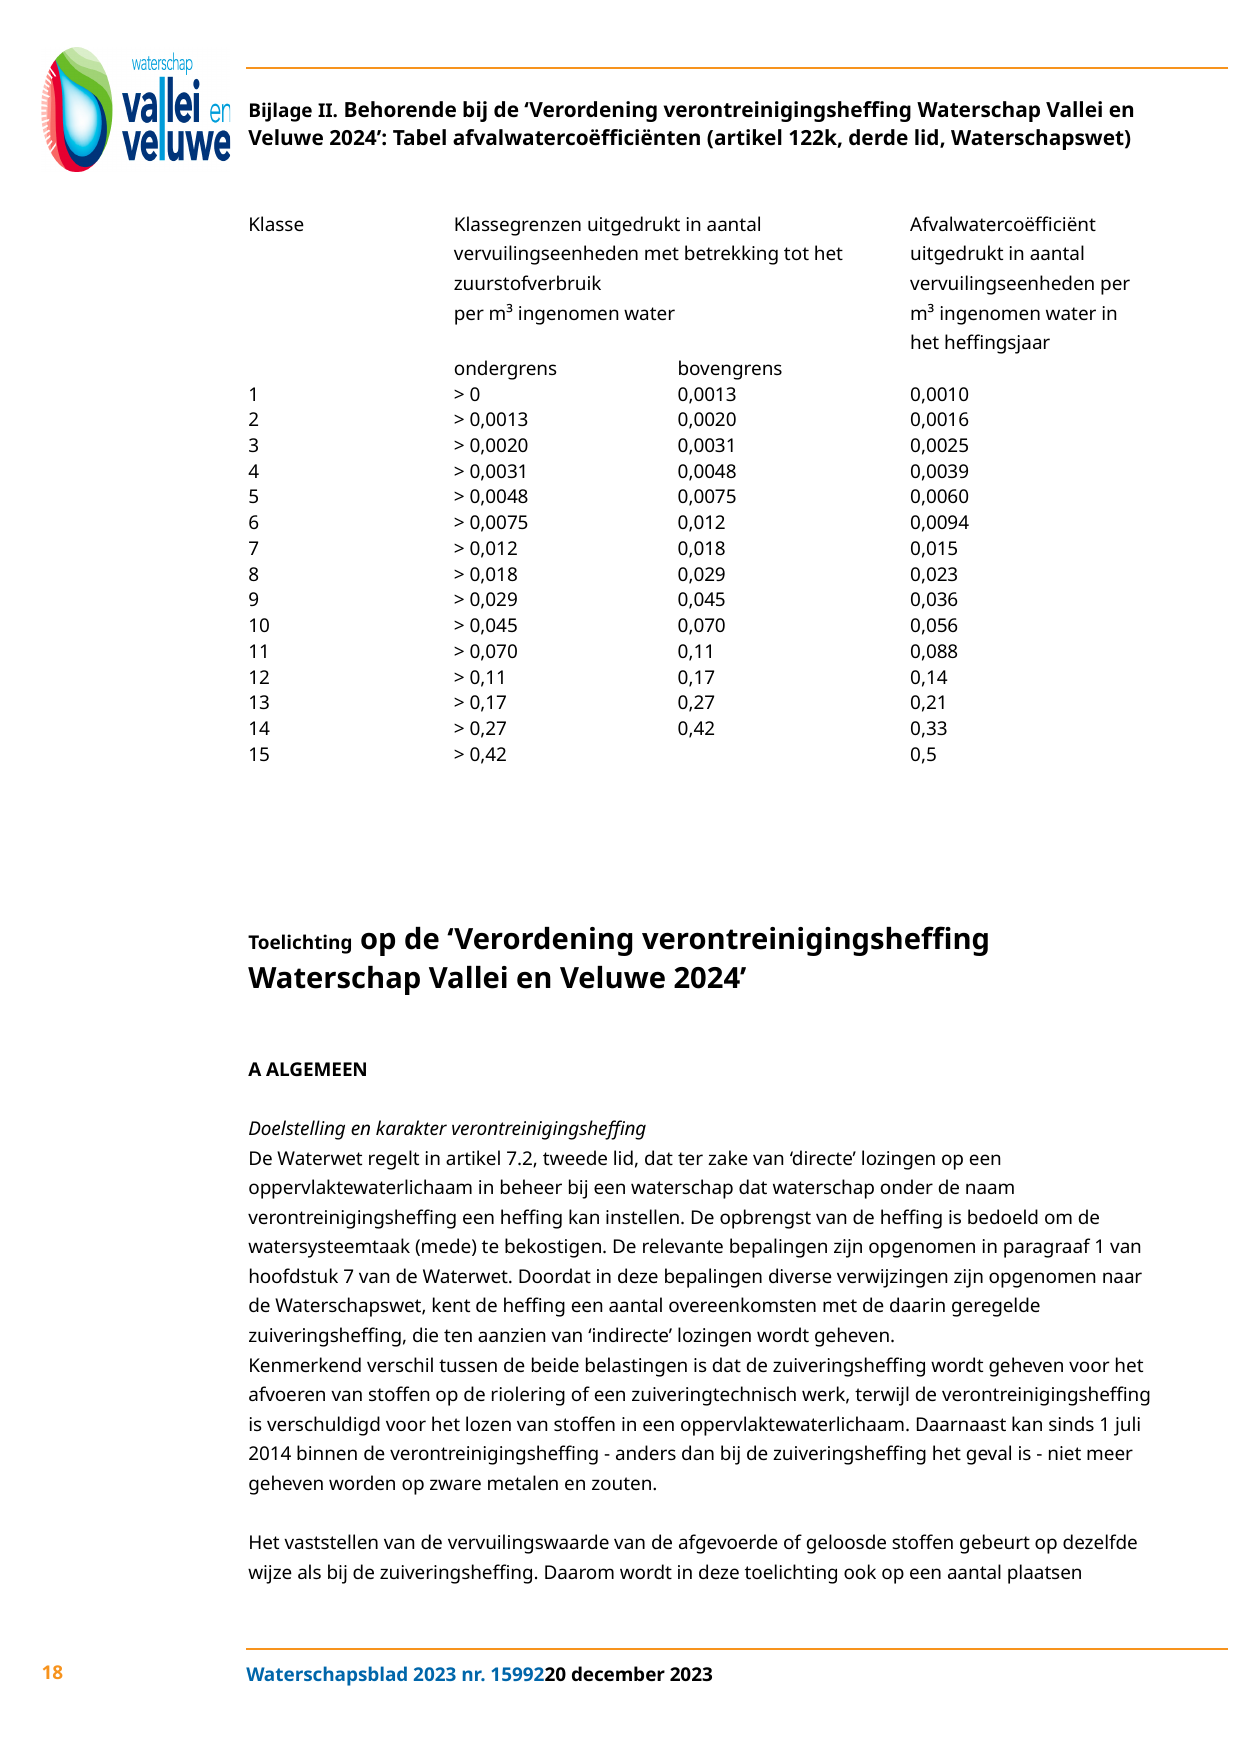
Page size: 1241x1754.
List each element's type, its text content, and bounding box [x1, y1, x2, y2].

text Kenmerkend verschil tussen de beide belastingen is dat de zuiveringsheffing wordt geheven voor het afvoeren van stoffen op de riolering of een zuiveringtechnisch werk, terwijl de verontreinigingsheffing is verschuldigd voor het lozen van stoffen in een oppervlaktewaterlichaam. Daarnaast kan sinds 1 juli 2014 binnen de verontreinigingsheffing - anders dan bij de zuiveringsheffing het geval is - niet meer geheven worden op zware metalen en zouten. [248, 1352, 1152, 1496]
table_cell > 0 [454, 381, 677, 407]
table_cell 0,11 [678, 638, 910, 664]
table_cell 15 [248, 741, 454, 767]
table_cell 0,088 [910, 638, 1152, 664]
table_cell > 0,018 [454, 561, 677, 587]
table_cell 0,42 [678, 715, 910, 741]
table_cell [910, 355, 1152, 381]
table_cell 0,0025 [910, 432, 1152, 458]
table_cell 5 [248, 484, 454, 509]
table_cell 0,17 [678, 664, 910, 689]
table_cell > 0,0013 [454, 407, 677, 432]
table_cell 8 [248, 561, 454, 587]
table_cell 0,036 [910, 587, 1152, 612]
table_cell 3 [248, 432, 454, 458]
table_cell 0,0010 [910, 381, 1152, 407]
table_cell 10 [248, 613, 454, 638]
table_cell > 0,0031 [454, 458, 677, 484]
table_cell > 0,0048 [454, 484, 677, 509]
table_cell > 0,045 [454, 613, 677, 638]
table_cell 0,0060 [910, 484, 1152, 509]
table_cell 2 [248, 407, 454, 432]
table_cell 0,015 [910, 535, 1152, 561]
table_cell > 0,42 [454, 741, 677, 767]
table_cell > 0,0075 [454, 510, 677, 535]
text Het vaststellen van de vervuilingswaarde van de afgevoerde of geloosde stoffen gebeurt op dezelfde wijze als bij de zuiveringsheffing. Daarom wordt in deze toelichting ook op een aantal plaatsen [248, 1529, 1152, 1585]
table_cell 13 [248, 690, 454, 715]
table_cell [678, 741, 910, 767]
table_cell 0,029 [678, 561, 910, 587]
text A ALGEMEEN [248, 1056, 1152, 1082]
table_cell 0,045 [678, 587, 910, 612]
table_cell 0,0031 [678, 432, 910, 458]
table_cell > 0,17 [454, 690, 677, 715]
table_cell > 0,029 [454, 587, 677, 612]
text De Waterwet regelt in artikel 7.2, tweede lid, dat ter zake van ‘directe’ lozingen op een oppervlaktewaterlichaam in beheer bij een waterschap dat waterschap onder de naam verontreinigingsheffing een heffing kan instellen. De opbrengst van de heffing is bedoeld om de watersysteemtaak (mede) te bekostigen. De relevante bepalingen zijn opgenomen in paragraaf 1 van hoofdstuk 7 van de Waterwet. Doordat in deze bepalingen diverse verwijzingen zijn opgenomen naar de Waterschapswet, kent de heffing een aantal overeenkomsten met de daarin geregelde zuiveringsheffing, die ten aanzien van ‘indirecte’ lozingen wordt geheven. [248, 1145, 1152, 1348]
table_cell 0,070 [678, 613, 910, 638]
table_cell > 0,070 [454, 638, 677, 664]
table_cell 0,5 [910, 741, 1152, 767]
table_cell 1 [248, 381, 454, 407]
table_cell ondergrens [454, 355, 677, 381]
table_cell 0,33 [910, 715, 1152, 741]
table_cell 11 [248, 638, 454, 664]
table_header Klasse [248, 211, 454, 355]
table_header Klassegrenzen uitgedrukt in aantal vervuilingseenheden met betrekking tot het zuurstofverbruik per m³ ingenomen water [454, 211, 910, 355]
table_cell > 0,11 [454, 664, 677, 689]
text Bijlage II. Behorende bij de ‘Verordening verontreinigingsheffing Waterschap Vallei en Veluwe 2024’: Tabel afvalwatercoëfficiënten (artikel 122k, derde lid, Waterschapswet) [248, 95, 1152, 152]
picture [41, 47, 231, 172]
table_cell 0,0094 [910, 510, 1152, 535]
table_cell 0,27 [678, 690, 910, 715]
table_cell 0,0016 [910, 407, 1152, 432]
table_cell 0,018 [678, 535, 910, 561]
table_cell bovengrens [678, 355, 910, 381]
table_cell 9 [248, 587, 454, 612]
table_cell 14 [248, 715, 454, 741]
table_cell 0,0075 [678, 484, 910, 509]
table_cell 0,0048 [678, 458, 910, 484]
table_cell 0,0020 [678, 407, 910, 432]
table_cell 0,023 [910, 561, 1152, 587]
table_cell > 0,27 [454, 715, 677, 741]
table_cell 0,056 [910, 613, 1152, 638]
text Doelstelling en karakter verontreinigingsheffing [248, 1115, 1152, 1141]
table_cell [248, 355, 454, 381]
table_cell 0,0013 [678, 381, 910, 407]
table_cell 0,14 [910, 664, 1152, 689]
table_cell 0,012 [678, 510, 910, 535]
table_cell > 0,012 [454, 535, 677, 561]
table_cell 0,0039 [910, 458, 1152, 484]
table_cell 0,21 [910, 690, 1152, 715]
table_cell 12 [248, 664, 454, 689]
table_header Afvalwatercoëfficiënt uitgedrukt in aantal vervuilingseenheden per m³ ingenomen water in het heffingsjaar [910, 211, 1152, 355]
table_cell 4 [248, 458, 454, 484]
table_cell 7 [248, 535, 454, 561]
table_cell 6 [248, 510, 454, 535]
table_cell > 0,0020 [454, 432, 677, 458]
text Toelichting op de ‘Verordening verontreinigingsheffing Waterschap Vallei en Veluwe 2024’ [248, 918, 1152, 997]
